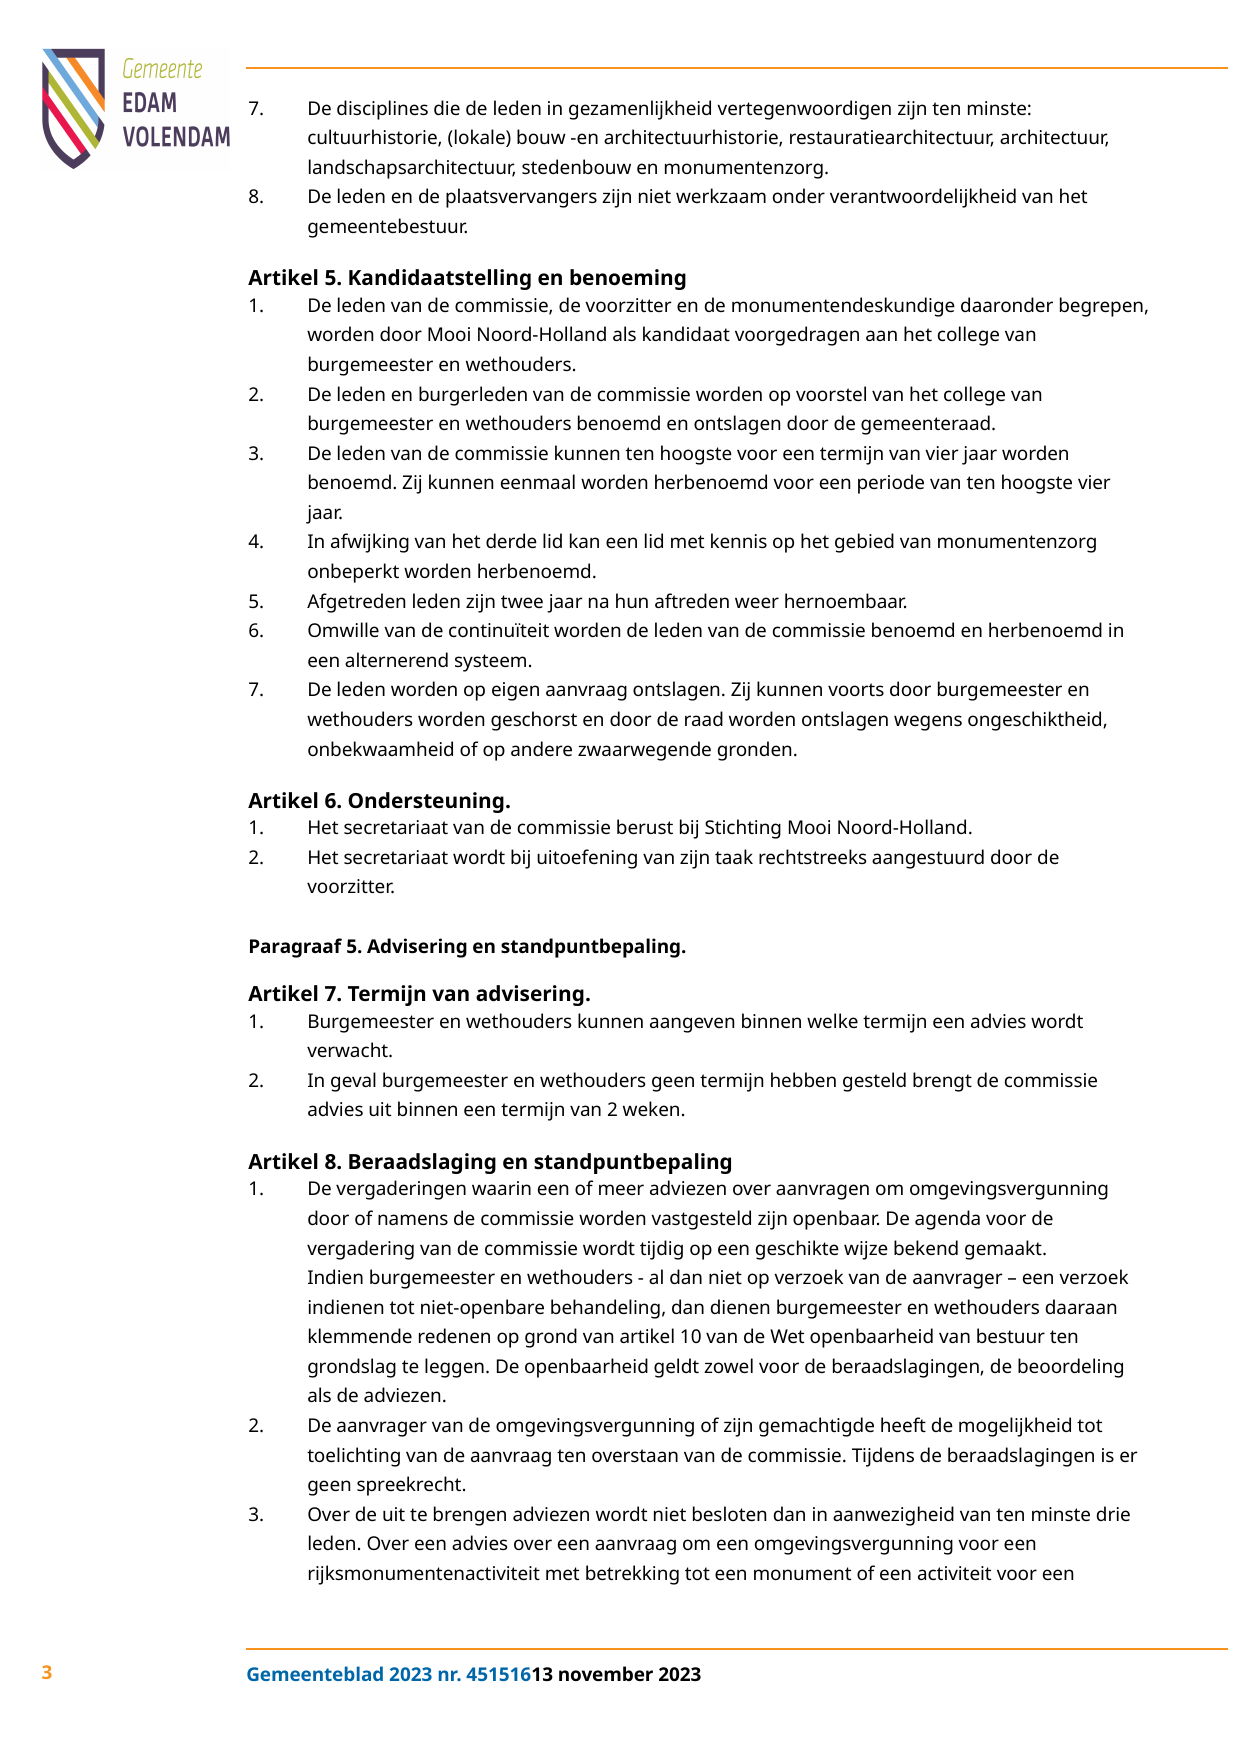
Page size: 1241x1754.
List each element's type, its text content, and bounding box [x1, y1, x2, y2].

list Het secretariaat wordt bij uitoefening van zijn taak rechtstreeks aangestuurd door de voorzitter. [248, 844, 1152, 899]
picture [41, 47, 231, 172]
list Het secretariaat van de commissie berust bij Stichting Mooi Noord-Holland. [248, 814, 1152, 840]
list De leden van de commissie, de voorzitter en de monumentendeskundige daaronder begrepen, worden door Mooi Noord-Holland als kandidaat voorgedragen aan het college van burgemeester en wethouders. [248, 292, 1152, 377]
list De leden van de commissie kunnen ten hoogste voor een termijn van vier jaar worden benoemd. Zij kunnen eenmaal worden herbenoemd voor een periode van ten hoogste vier jaar. [248, 440, 1152, 525]
list De leden en burgerleden van de commissie worden op voorstel van het college van burgemeester en wethouders benoemd en ontslagen door de gemeenteraad. [248, 381, 1152, 436]
list De vergaderingen waarin een of meer adviezen over aanvragen om omgevingsvergunning door of namens de commissie worden vastgesteld zijn openbaar. De agenda voor de vergadering van de commissie wordt tijdig op een geschikte wijze bekend gemaakt. [248, 1176, 1152, 1260]
list Omwille van de continuïteit worden de leden van de commissie benoemd en herbenoemd in een alternerend systeem. [248, 617, 1152, 673]
list De leden worden op eigen aanvraag ontslagen. Zij kunnen voorts door burgemeester en wethouders worden geschorst en door de raad worden ontslagen wegens ongeschiktheid, onbekwaamheid of op andere zwaarwegende gronden. [248, 677, 1152, 761]
text Artikel 7. Termijn van advisering. [248, 979, 1152, 1008]
list De disciplines die de leden in gezamenlijkheid vertegenwoordigen zijn ten minste: cultuurhistorie, (lokale) bouw -en architectuurhistorie, restauratiearchitectuur, architectuur, landschapsarchitectuur, stedenbouw en monumentenzorg. [248, 95, 1152, 180]
list In afwijking van het derde lid kan een lid met kennis op het gebied van monumentenzorg onbeperkt worden herbenoemd. [248, 529, 1152, 584]
text Artikel 8. Beraadslaging en standpuntbepaling [248, 1147, 1152, 1176]
list Burgemeester en wethouders kunnen aangeven binnen welke termijn een advies wordt verwacht. [248, 1008, 1152, 1063]
text Artikel 5. Kandidaatstelling en benoeming [248, 263, 1152, 292]
list Afgetreden leden zijn twee jaar na hun aftreden weer hernoembaar. [248, 588, 1152, 613]
text Paragraaf 5. Advisering en standpuntbepaling. [248, 933, 1152, 959]
list De leden en de plaatsvervangers zijn niet werkzaam onder verantwoordelijkheid van het gemeentebestuur. [248, 183, 1152, 239]
list In geval burgemeester en wethouders geen termijn hebben gesteld brengt de commissie advies uit binnen een termijn van 2 weken. [248, 1067, 1152, 1122]
text Artikel 6. Ondersteuning. [248, 786, 1152, 814]
list Indien burgemeester en wethouders - al dan niet op verzoek van de aanvrager – een verzoek indienen tot niet-openbare behandeling, dan dienen burgemeester en wethouders daaraan klemmende redenen op grond van artikel 10 van de Wet openbaarheid van bestuur ten grondslag te leggen. De openbaarheid geldt zowel voor de beraadslagingen, de beoordeling als de adviezen. [248, 1264, 1152, 1408]
list Over de uit te brengen adviezen wordt niet besloten dan in aanwezigheid van ten minste drie leden. Over een advies over een aanvraag om een omgevingsvergunning voor een rijksmonumentenactiviteit met betrekking tot een monument of een activiteit voor een [248, 1501, 1152, 1586]
list De aanvrager van de omgevingsvergunning of zijn gemachtigde heeft de mogelijkheid tot toelichting van de aanvraag ten overstaan van de commissie. Tijdens de beraadslagingen is er geen spreekrecht. [248, 1412, 1152, 1497]
